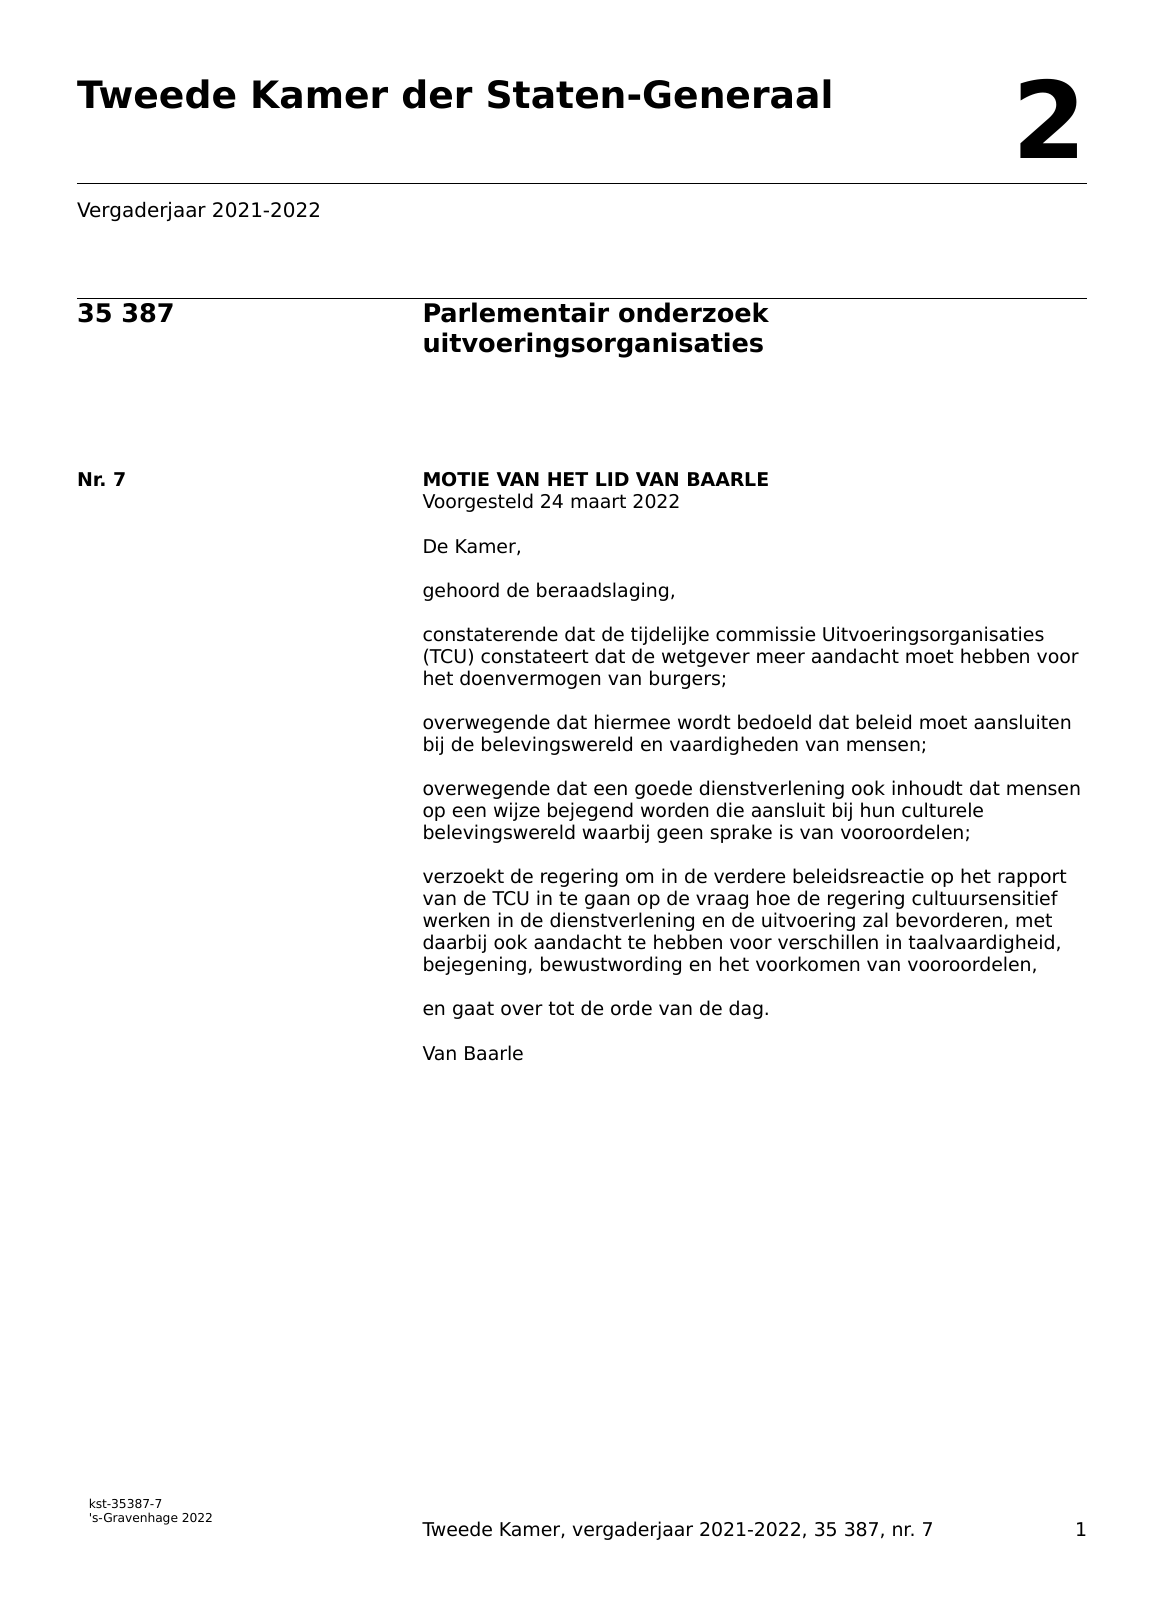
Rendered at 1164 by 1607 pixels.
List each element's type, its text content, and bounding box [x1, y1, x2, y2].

text De Kamer, [422, 536, 1087, 557]
text gehoord de beraadslaging, [422, 580, 1087, 602]
text verzoekt de regering om in de verdere beleidsreactie op het rapport van de TCU in te gaan op de vraag hoe de regering cultuursensitief werken in de dienstverlening en de uitvoering zal bevorderen, met daarbij ook aandacht te hebben voor verschillen in taalvaardigheid, bejegening, bewustwording en het voorkomen van vooroordelen, [422, 866, 1087, 976]
subtitle 35 387 Parlementair onderzoek uitvoeringsorganisaties [77, 299, 1087, 358]
text Van Baarle [422, 1042, 1087, 1064]
text 's-Gravenhage 2022 [88, 1511, 323, 1525]
text overwegende dat een goede dienstverlening ook inhoudt dat mensen op een wijze bejegend worden die aansluit bij hun culturele belevingswereld waarbij geen sprake is van vooroordelen; [422, 778, 1087, 844]
text kst-35387-7 [88, 1497, 323, 1511]
table_header 2 [886, 59, 1087, 183]
text Voorgesteld 24 maart 2022 [422, 491, 1087, 513]
subtitle Nr. 7 MOTIE VAN HET LID VAN BAARLE [77, 469, 1087, 491]
text overwegende dat hiermee wordt bedoeld dat beleid moet aansluiten bij de belevingswereld en vaardigheden van mensen; [422, 712, 1087, 756]
text constaterende dat de tijdelijke commissie Uitvoeringsorganisaties (TCU) constateert dat de wetgever meer aandacht moet hebben voor het doenvermogen van burgers; [422, 624, 1087, 690]
table_cell Vergaderjaar 2021-2022 [77, 184, 1087, 298]
table_header Tweede Kamer der Staten-Generaal [77, 59, 886, 183]
text en gaat over tot de orde van de dag. [422, 998, 1087, 1020]
